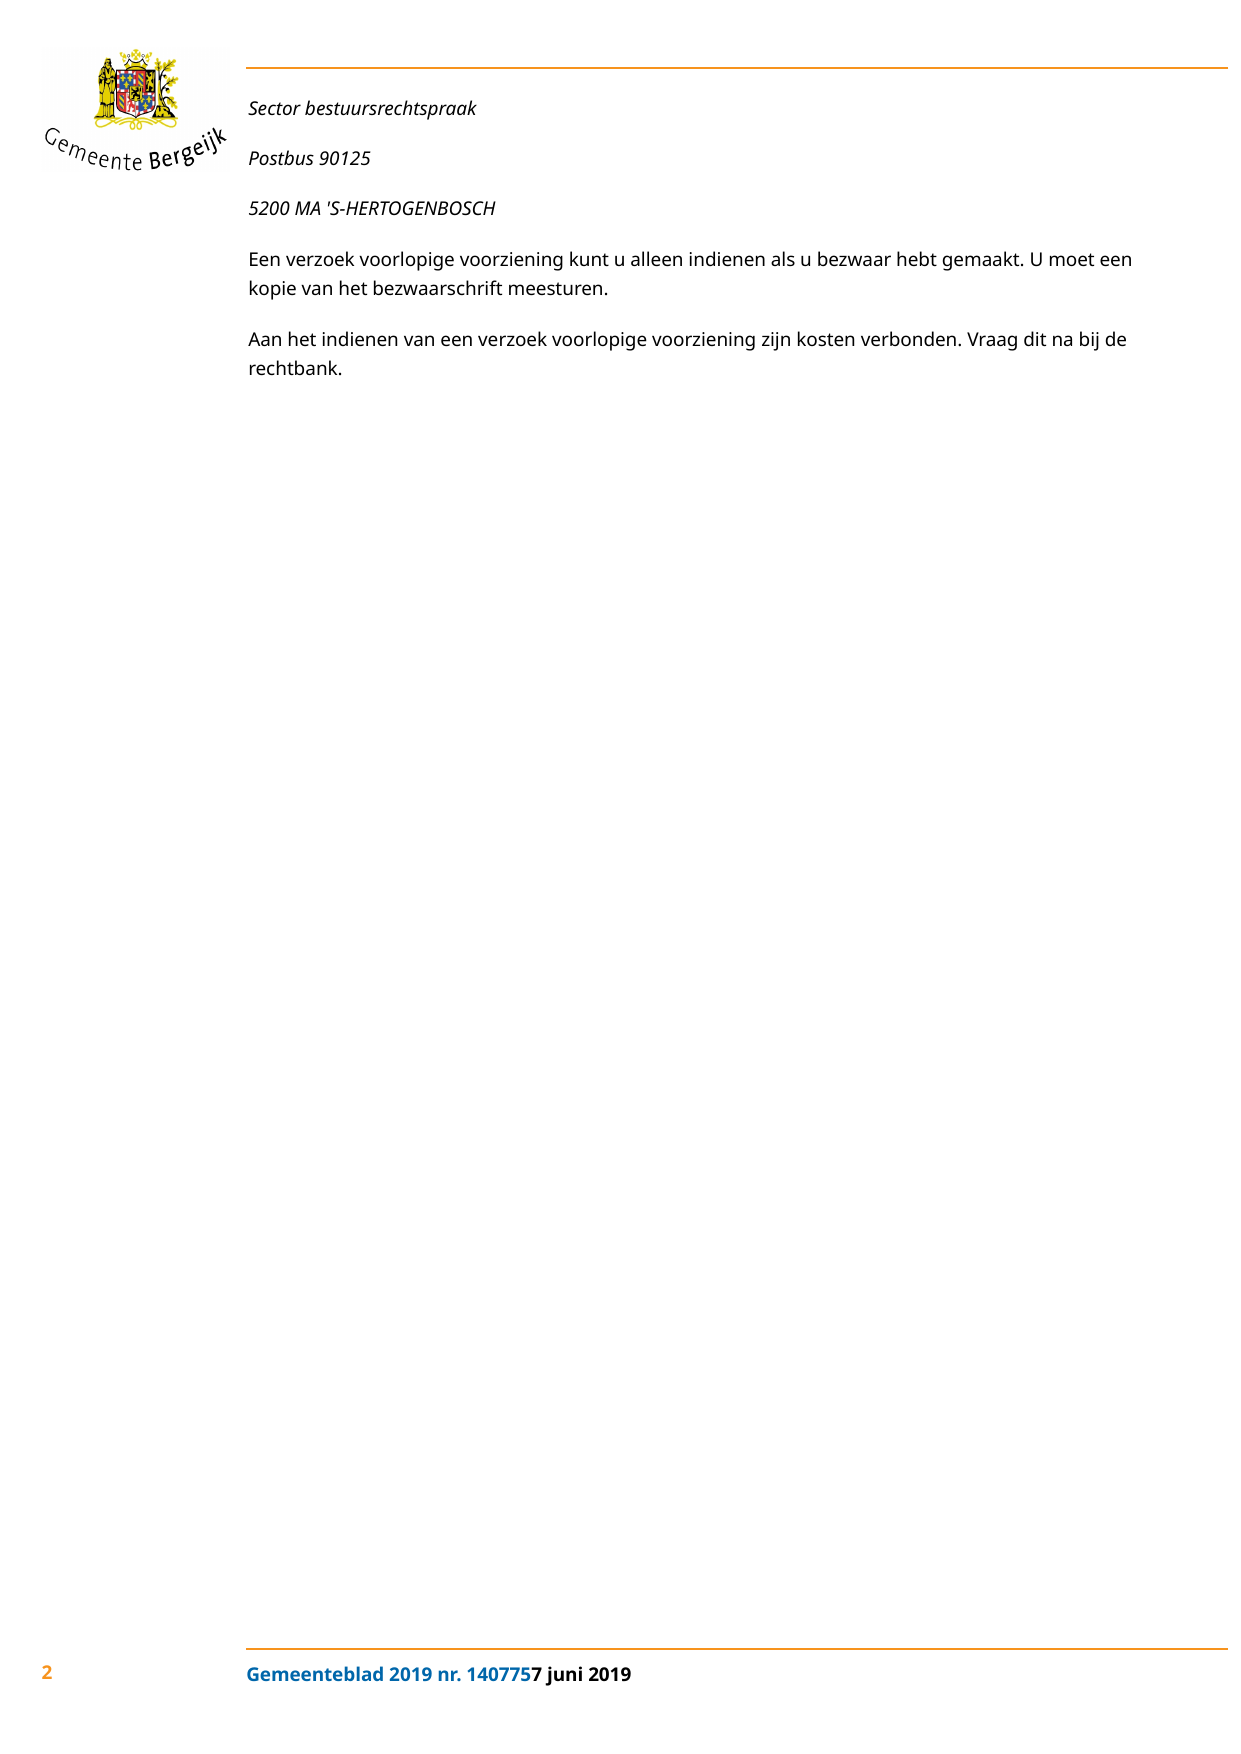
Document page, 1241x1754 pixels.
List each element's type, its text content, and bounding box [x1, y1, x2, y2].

text Aan het indienen van een verzoek voorlopige voorziening zijn kosten verbonden. Vraag dit na bij de rechtbank. [248, 326, 1152, 381]
text Postbus 90125 [248, 145, 1152, 171]
text Een verzoek voorlopige voorziening kunt u alleen indienen als u bezwaar hebt gemaakt. U moet een kopie van het bezwaarschrift meesturen. [248, 246, 1152, 301]
text Sector bestuursrechtspraak [248, 95, 1152, 121]
text 5200 MA 'S-HERTOGENBOSCH [248, 196, 1152, 221]
picture [41, 47, 231, 172]
